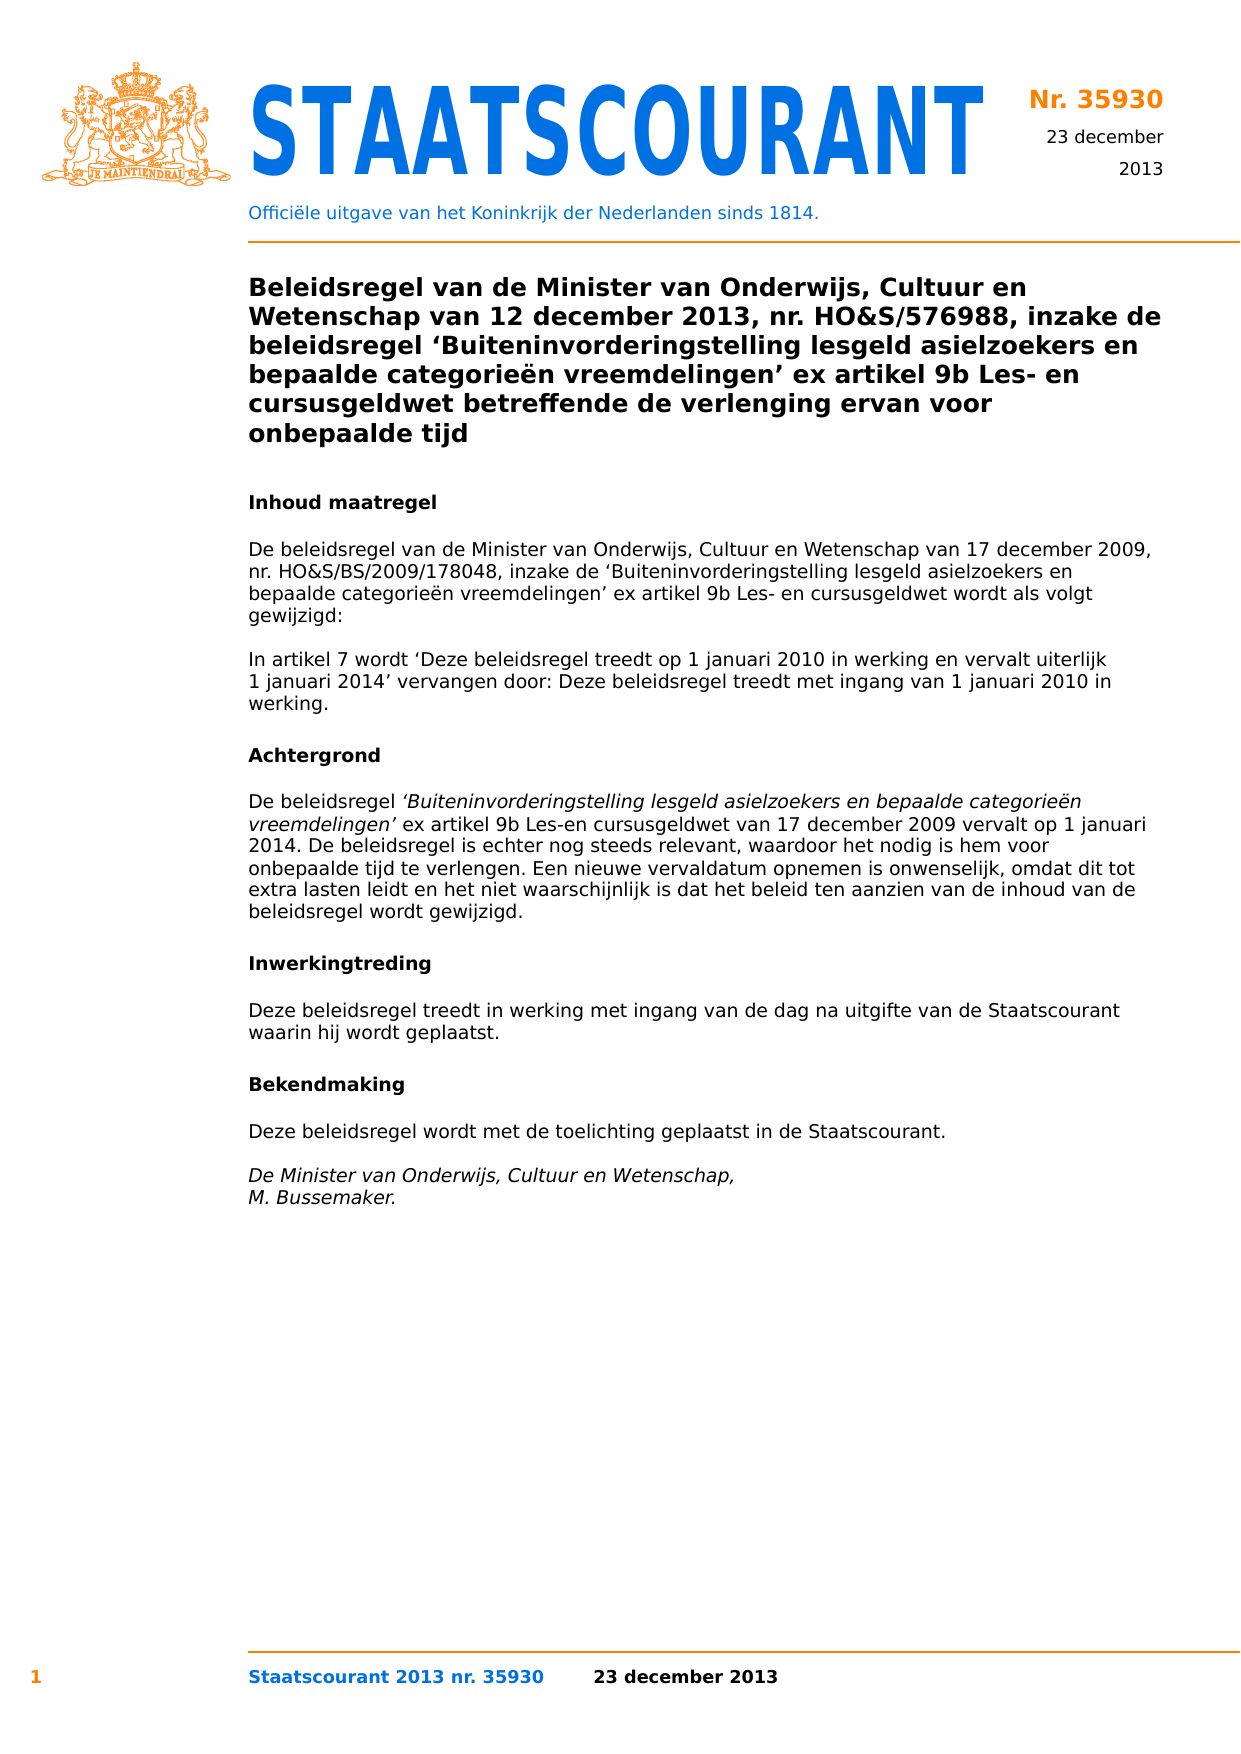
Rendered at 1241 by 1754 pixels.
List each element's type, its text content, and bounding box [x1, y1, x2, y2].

table_header STAATSCOURANT [248, 62, 998, 203]
table_header Nr. 35930 [998, 62, 1240, 121]
subtitle Inhoud maatregel [248, 492, 1163, 514]
table_cell Officiële uitgave van het Koninkrijk der Nederlanden sinds 1814. [248, 203, 1240, 241]
subtitle Bekendmaking [248, 1074, 1163, 1096]
subtitle Beleidsregel van de Minister van Onderwijs, Cultuur en Wetenschap van 12 december 2013, nr. HO&S/576988, inzake de beleidsregel ‘Buiteninvorderingstelling lesgeld asielzoekers en bepaalde categorieën vreemdelingen’ ex artikel 9b Les- en cursusgeldwet betreffende de verlenging ervan voor onbepaalde tijd [248, 273, 1163, 448]
table_cell 23 december [998, 121, 1240, 153]
text Deze beleidsregel wordt met de toelichting geplaatst in de Staatscourant. [248, 1121, 1163, 1143]
subtitle Achtergrond [248, 744, 1163, 766]
text De Minister van Onderwijs, Cultuur en Wetenschap, M. Bussemaker. [248, 1165, 1163, 1209]
text De beleidsregel ‘Buiteninvorderingstelling lesgeld asielzoekers en bepaalde categorieën vreemdelingen’ ex artikel 9b Les-en cursusgeldwet van 17 december 2009 vervalt op 1 januari 2014. De beleidsregel is echter nog steeds relevant, waardoor het nodig is hem voor onbepaalde tijd te verlengen. Een nieuwe vervaldatum opnemen is onwenselijk, omdat dit tot extra lasten leidt en het niet waarschijnlijk is dat het beleid ten aanzien van de inhoud van de beleidsregel wordt gewijzigd. [248, 791, 1163, 923]
table_header [25, 62, 248, 241]
text Deze beleidsregel treedt in werking met ingang van de dag na uitgifte van de Staatscourant waarin hij wordt geplaatst. [248, 1000, 1163, 1044]
text In artikel 7 wordt ‘Deze beleidsregel treedt op 1 januari 2010 in werking en vervalt uiterlijk 1 januari 2014’ vervangen door: Deze beleidsregel treedt met ingang van 1 januari 2010 in werking. [248, 648, 1163, 714]
picture [41, 62, 231, 186]
text De beleidsregel van de Minister van Onderwijs, Cultuur en Wetenschap van 17 december 2009, nr. HO&S/BS/2009/178048, inzake de ‘Buiteninvorderingstelling lesgeld asielzoekers en bepaalde categorieën vreemdelingen’ ex artikel 9b Les- en cursusgeldwet wordt als volgt gewijzigd: [248, 539, 1163, 627]
subtitle Inwerkingtreding [248, 953, 1163, 975]
table_cell 2013 [998, 153, 1240, 203]
